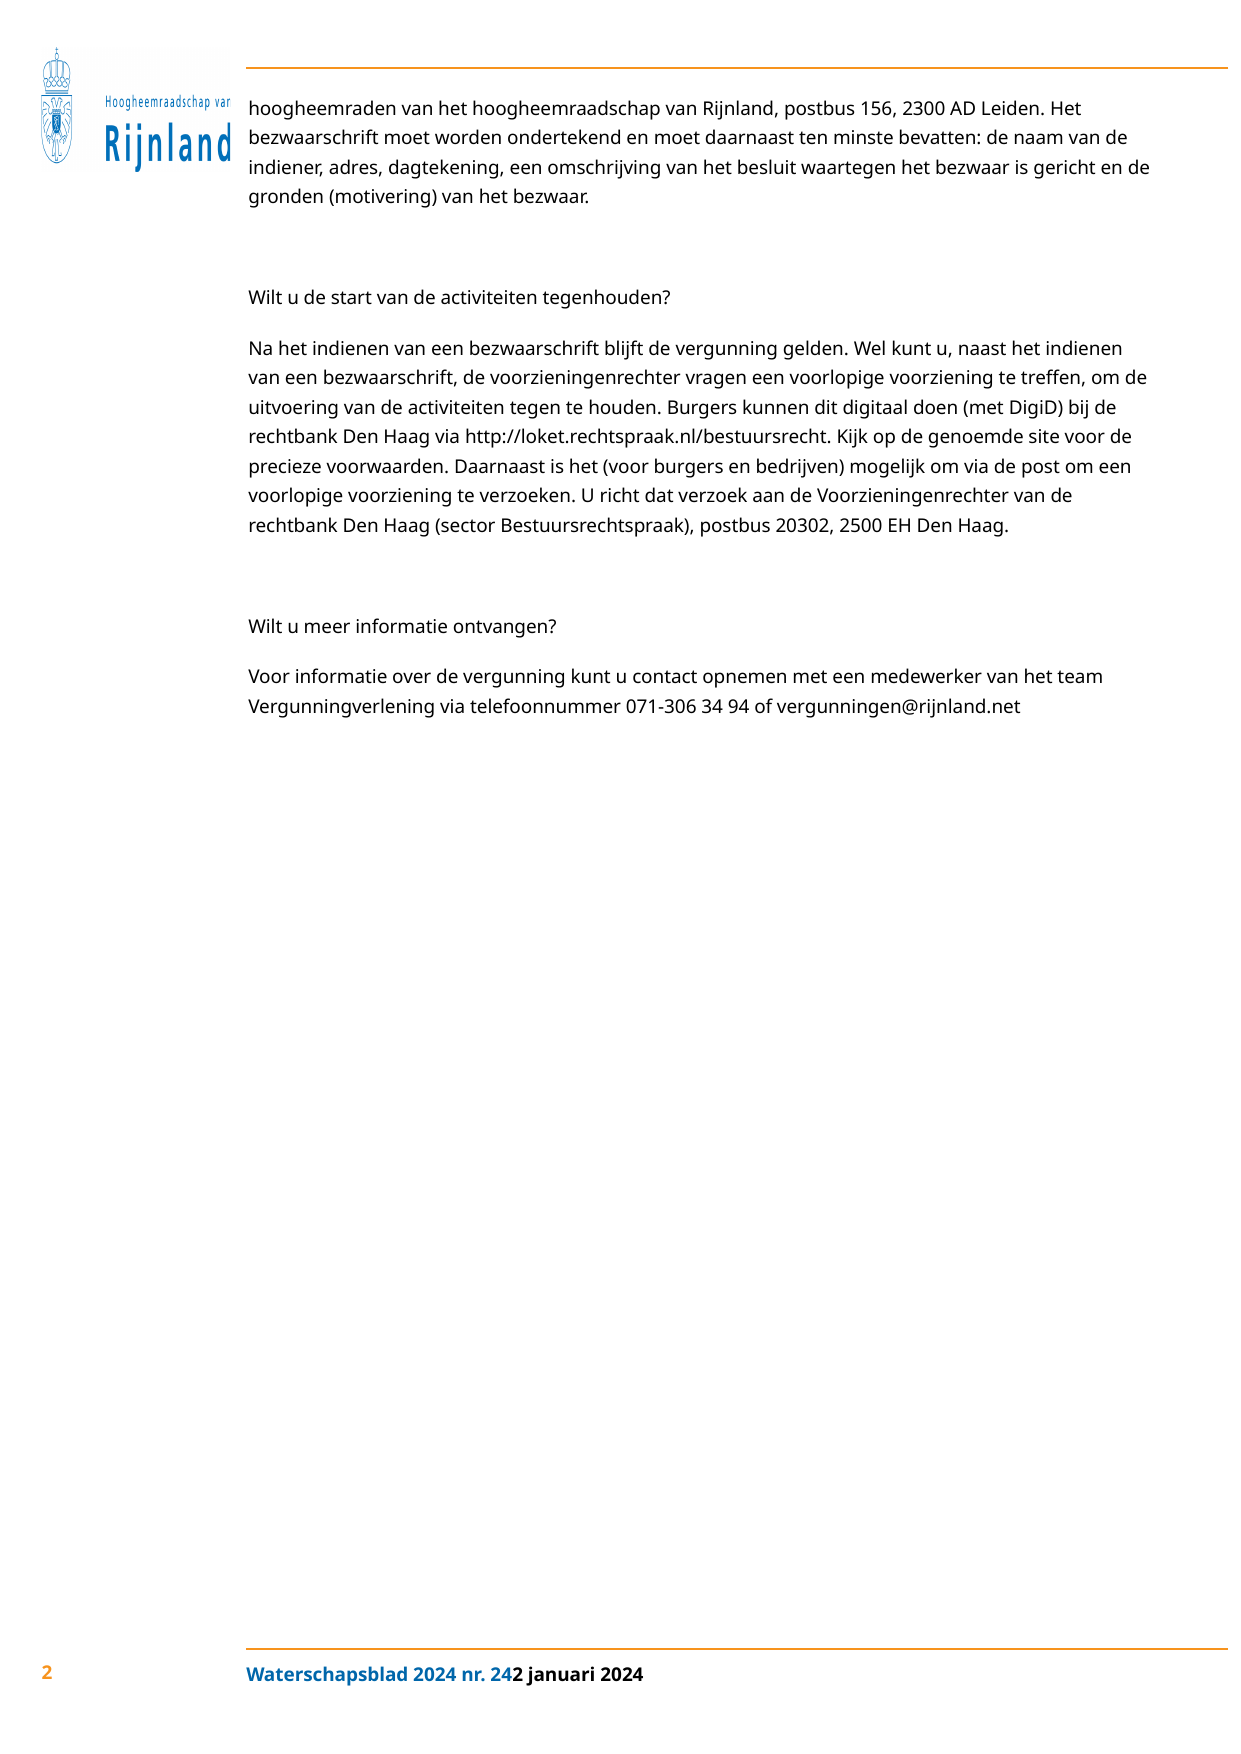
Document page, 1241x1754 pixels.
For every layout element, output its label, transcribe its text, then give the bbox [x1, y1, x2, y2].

text Wilt u meer informatie ontvangen? [248, 613, 1152, 639]
text Voor informatie over de vergunning kunt u contact opnemen met een medewerker van het team Vergunningverlening via telefoonnummer 071-306 34 94 of vergunningen@rijnland.net [248, 663, 1152, 719]
text Na het indienen van een bezwaarschrift blijft de vergunning gelden. Wel kunt u, naast het indienen van een bezwaarschrift, de voorzieningenrechter vragen een voorlopige voorziening te treffen, om de uitvoering van de activiteiten tegen te houden. Burgers kunnen dit digitaal doen (met DigiD) bij de rechtbank Den Haag via http://loket.rechtspraak.nl/bestuursrecht. Kijk op de genoemde site voor de precieze voorwaarden. Daarnaast is het (voor burgers en bedrijven) mogelijk om via de post om een voorlopige voorziening te verzoeken. U richt dat verzoek aan de Voorzieningenrechter van de rechtbank Den Haag (sector Bestuursrechtspraak), postbus 20302, 2500 EH Den Haag. [248, 335, 1152, 538]
text hoogheemraden van het hoogheemraadschap van Rijnland, postbus 156, 2300 AD Leiden. Het bezwaarschrift moet worden ondertekend en moet daarnaast ten minste bevatten: de naam van de indiener, adres, dagtekening, een omschrijving van het besluit waartegen het bezwaar is gericht en de gronden (motivering) van het bezwaar. [248, 95, 1152, 209]
picture [41, 47, 231, 172]
text Wilt u de start van de activiteiten tegenhouden? [248, 284, 1152, 310]
